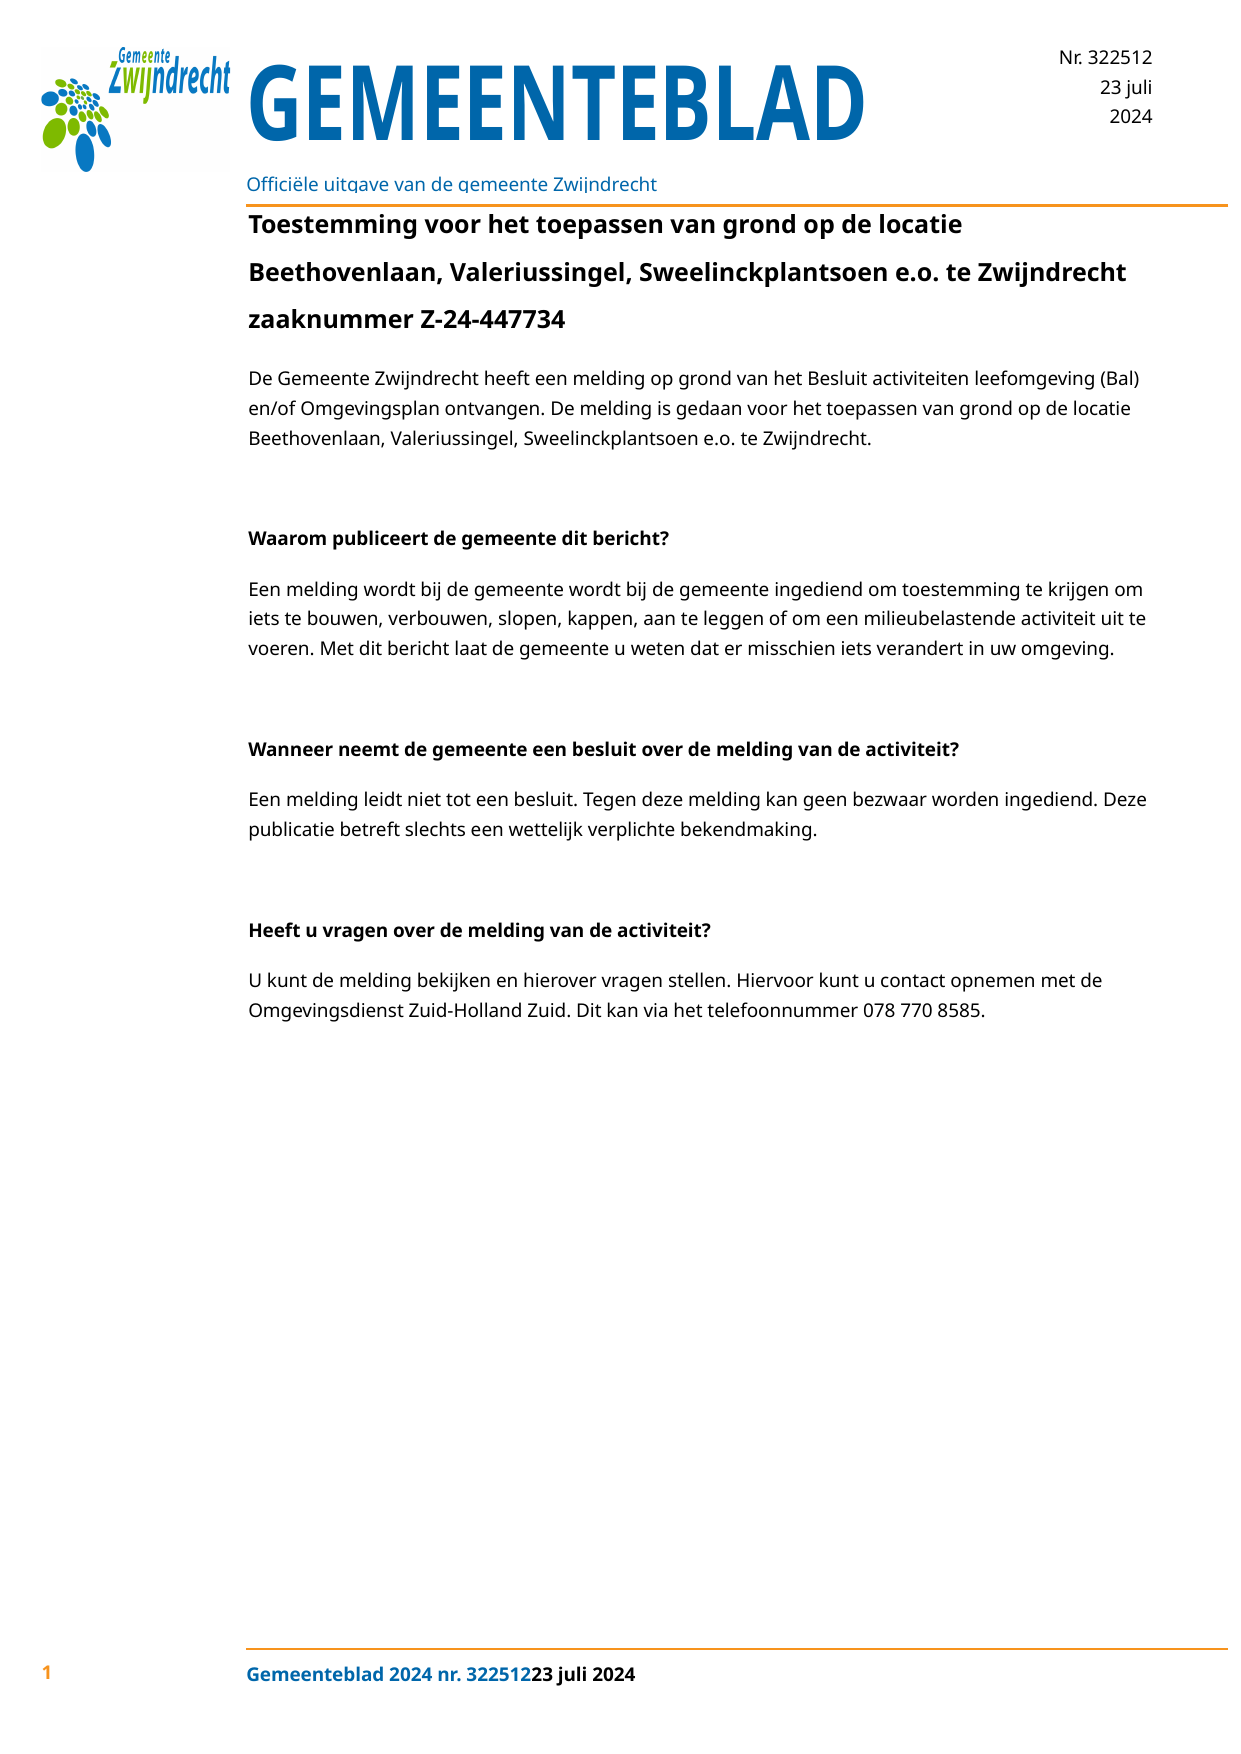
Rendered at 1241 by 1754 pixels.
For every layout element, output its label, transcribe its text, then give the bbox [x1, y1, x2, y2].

text Waarom publiceert de gemeente dit bericht? [248, 526, 1152, 551]
picture [41, 47, 231, 172]
text Toestemming voor het toepassen van grond op de locatie Beethovenlaan, Valeriussingel, Sweelinckplantsoen e.o. te Zwijndrecht zaaknummer Z-24-447734 [248, 207, 1152, 336]
text U kunt de melding bekijken en hierover vragen stellen. Hiervoor kunt u contact opnemen met de Omgevingsdienst Zuid-Holland Zuid. Dit kan via het telefoonnummer 078 770 8585. [248, 967, 1152, 1022]
text Wanneer neemt de gemeente een besluit over de melding van de activiteit? [248, 736, 1152, 762]
text De Gemeente Zwijndrecht heeft een melding op grond van het Besluit activiteiten leefomgeving (Bal) en/of Omgevingsplan ontvangen. De melding is gedaan voor het toepassen van grond op de locatie Beethovenlaan, Valeriussingel, Sweelinckplantsoen e.o. te Zwijndrecht. [248, 366, 1152, 450]
text Heeft u vragen over de melding van de activiteit? [248, 917, 1152, 942]
text Een melding leidt niet tot een besluit. Tegen deze melding kan geen bezwaar worden ingediend. Deze publicatie betreft slechts een wettelijk verplichte bekendmaking. [248, 786, 1152, 842]
text Een melding wordt bij de gemeente wordt bij de gemeente ingediend om toestemming te krijgen om iets te bouwen, verbouwen, slopen, kappen, aan te leggen of om een milieubelastende activiteit uit te voeren. Met dit bericht laat de gemeente u weten dat er misschien iets verandert in uw omgeving. [248, 576, 1152, 661]
